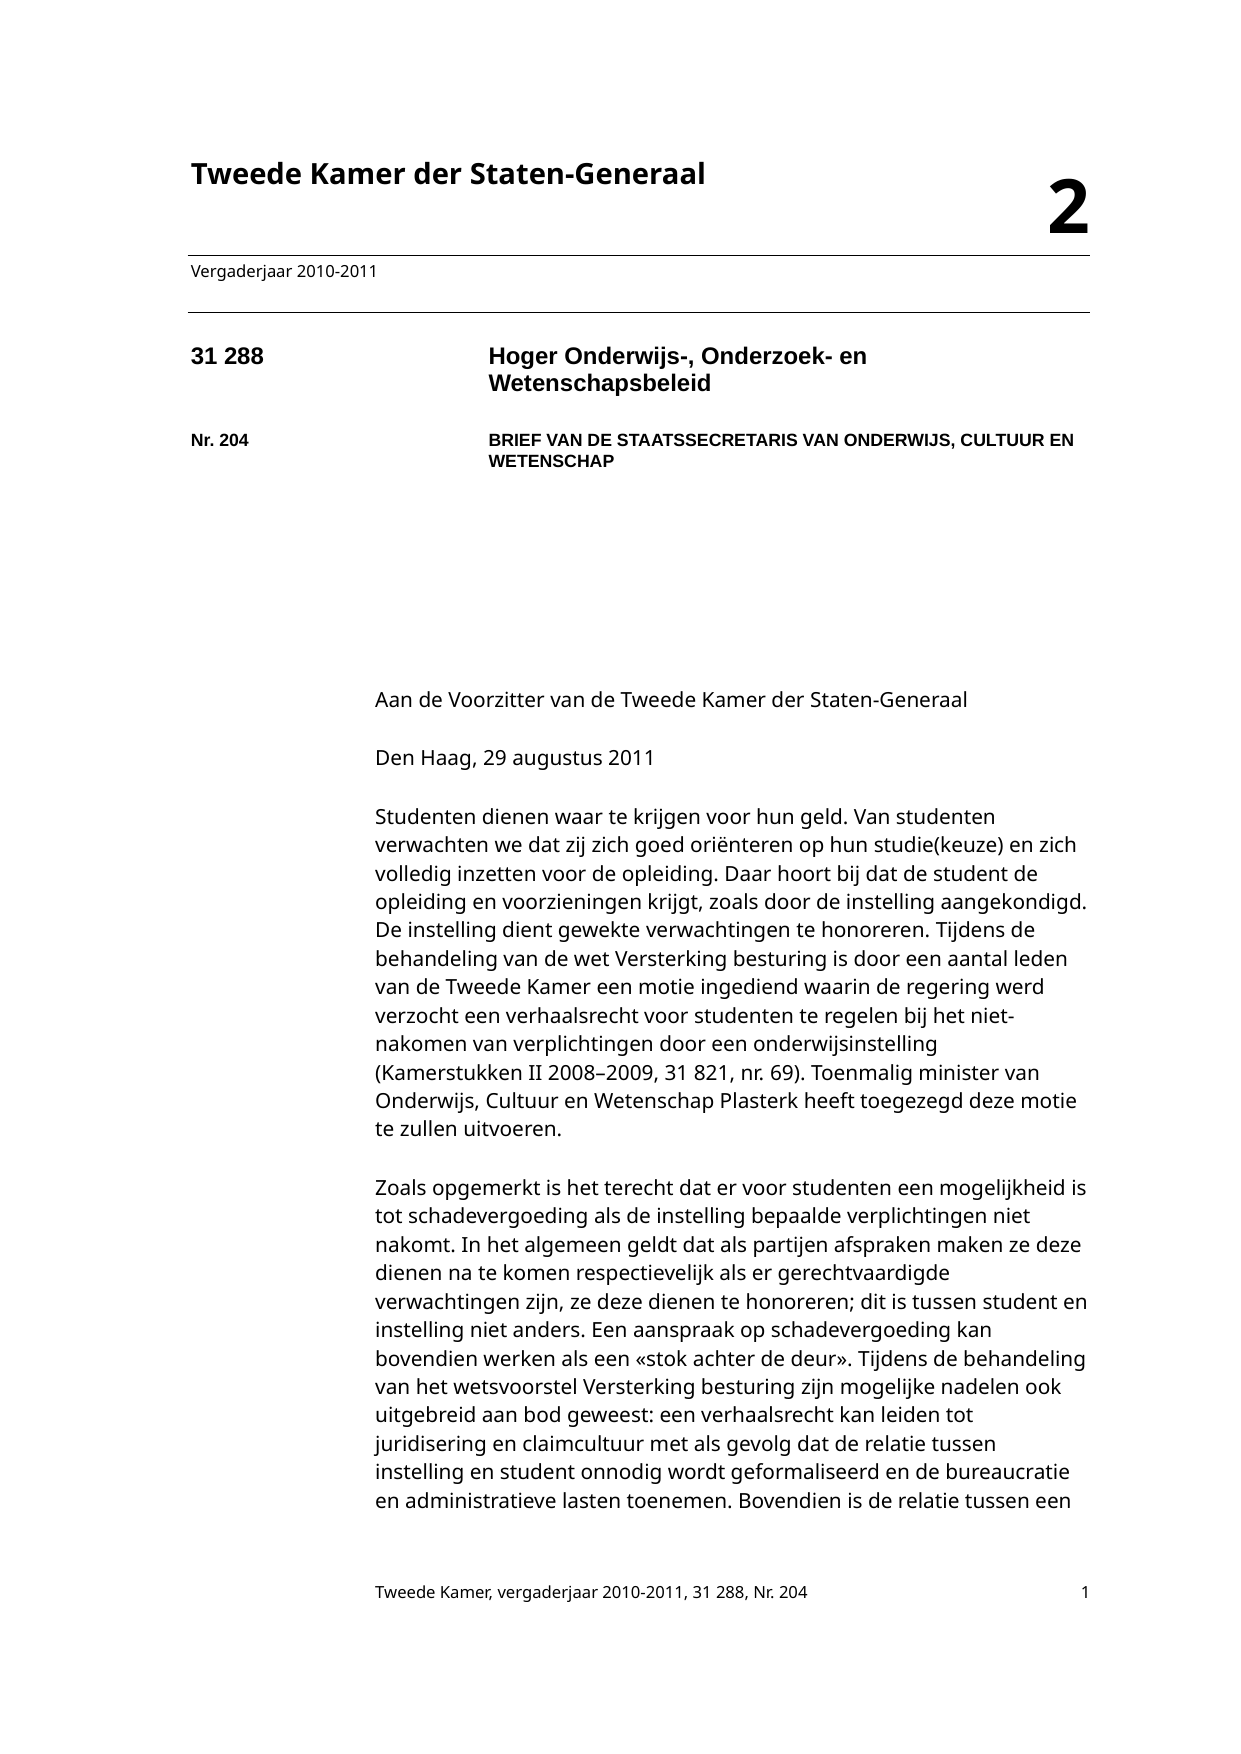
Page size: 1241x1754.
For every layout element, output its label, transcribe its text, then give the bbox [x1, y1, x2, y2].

table_cell Nr. 204 [188, 427, 485, 566]
table_cell Hoger Onderwijs-, Onderzoek- en Wetenschapsbeleid [485, 339, 1090, 427]
table_header Tweede Kamer der Staten-Generaal [188, 150, 909, 255]
table_header 2 [910, 150, 1090, 255]
text Studenten dienen waar te krijgen voor hun geld. Van studenten verwachten we dat zij zich goed oriënteren op hun studie(keuze) en zich volledig inzetten voor de opleiding. Daar hoort bij dat de student de opleiding en voorzieningen krijgt, zoals door de instelling aangekondigd. De instelling dient gewekte verwachtingen te honoreren. Tijdens de behandeling van de wet Versterking besturing is door een aantal leden van de Tweede Kamer een motie ingediend waarin de regering werd verzocht een verhaalsrecht voor studenten te regelen bij het niet-nakomen van verplichtingen door een onderwijsinstelling (Kamerstukken II 2008–2009, 31 821, nr. 69). Toenmalig minister van Onderwijs, Cultuur en Wetenschap Plasterk heeft toegezegd deze motie te zullen uitvoeren. [375, 802, 1090, 1143]
text Zoals opgemerkt is het terecht dat er voor studenten een mogelijkheid is tot schadevergoeding als de instelling bepaalde verplichtingen niet nakomt. In het algemeen geldt dat als partijen afspraken maken ze deze dienen na te komen respectievelijk als er gerechtvaardigde verwachtingen zijn, ze deze dienen te honoreren; dit is tussen student en instelling niet anders. Een aanspraak op schadevergoeding kan bovendien werken als een «stok achter de deur». Tijdens de behandeling van het wetsvoorstel Versterking besturing zijn mogelijke nadelen ook uitgebreid aan bod geweest: een verhaalsrecht kan leiden tot juridisering en claimcultuur met als gevolg dat de relatie tussen instelling en student onnodig wordt geformaliseerd en de bureaucratie en administratieve lasten toenemen. Bovendien is de relatie tussen een [375, 1173, 1090, 1514]
table_cell [485, 313, 1090, 339]
text Den Haag, 29 augustus 2011 [375, 743, 1090, 772]
table_cell Vergaderjaar 2010-2011 [188, 256, 485, 312]
table_cell 31 288 [188, 339, 485, 427]
table_cell [188, 313, 485, 339]
table_cell BRIEF VAN DE STAATSSECRETARIS VAN ONDERWIJS, CULTUUR EN WETENSCHAP [485, 427, 1090, 566]
table_cell [485, 256, 1090, 312]
text Aan de Voorzitter van de Tweede Kamer der Staten-Generaal [375, 685, 1090, 713]
